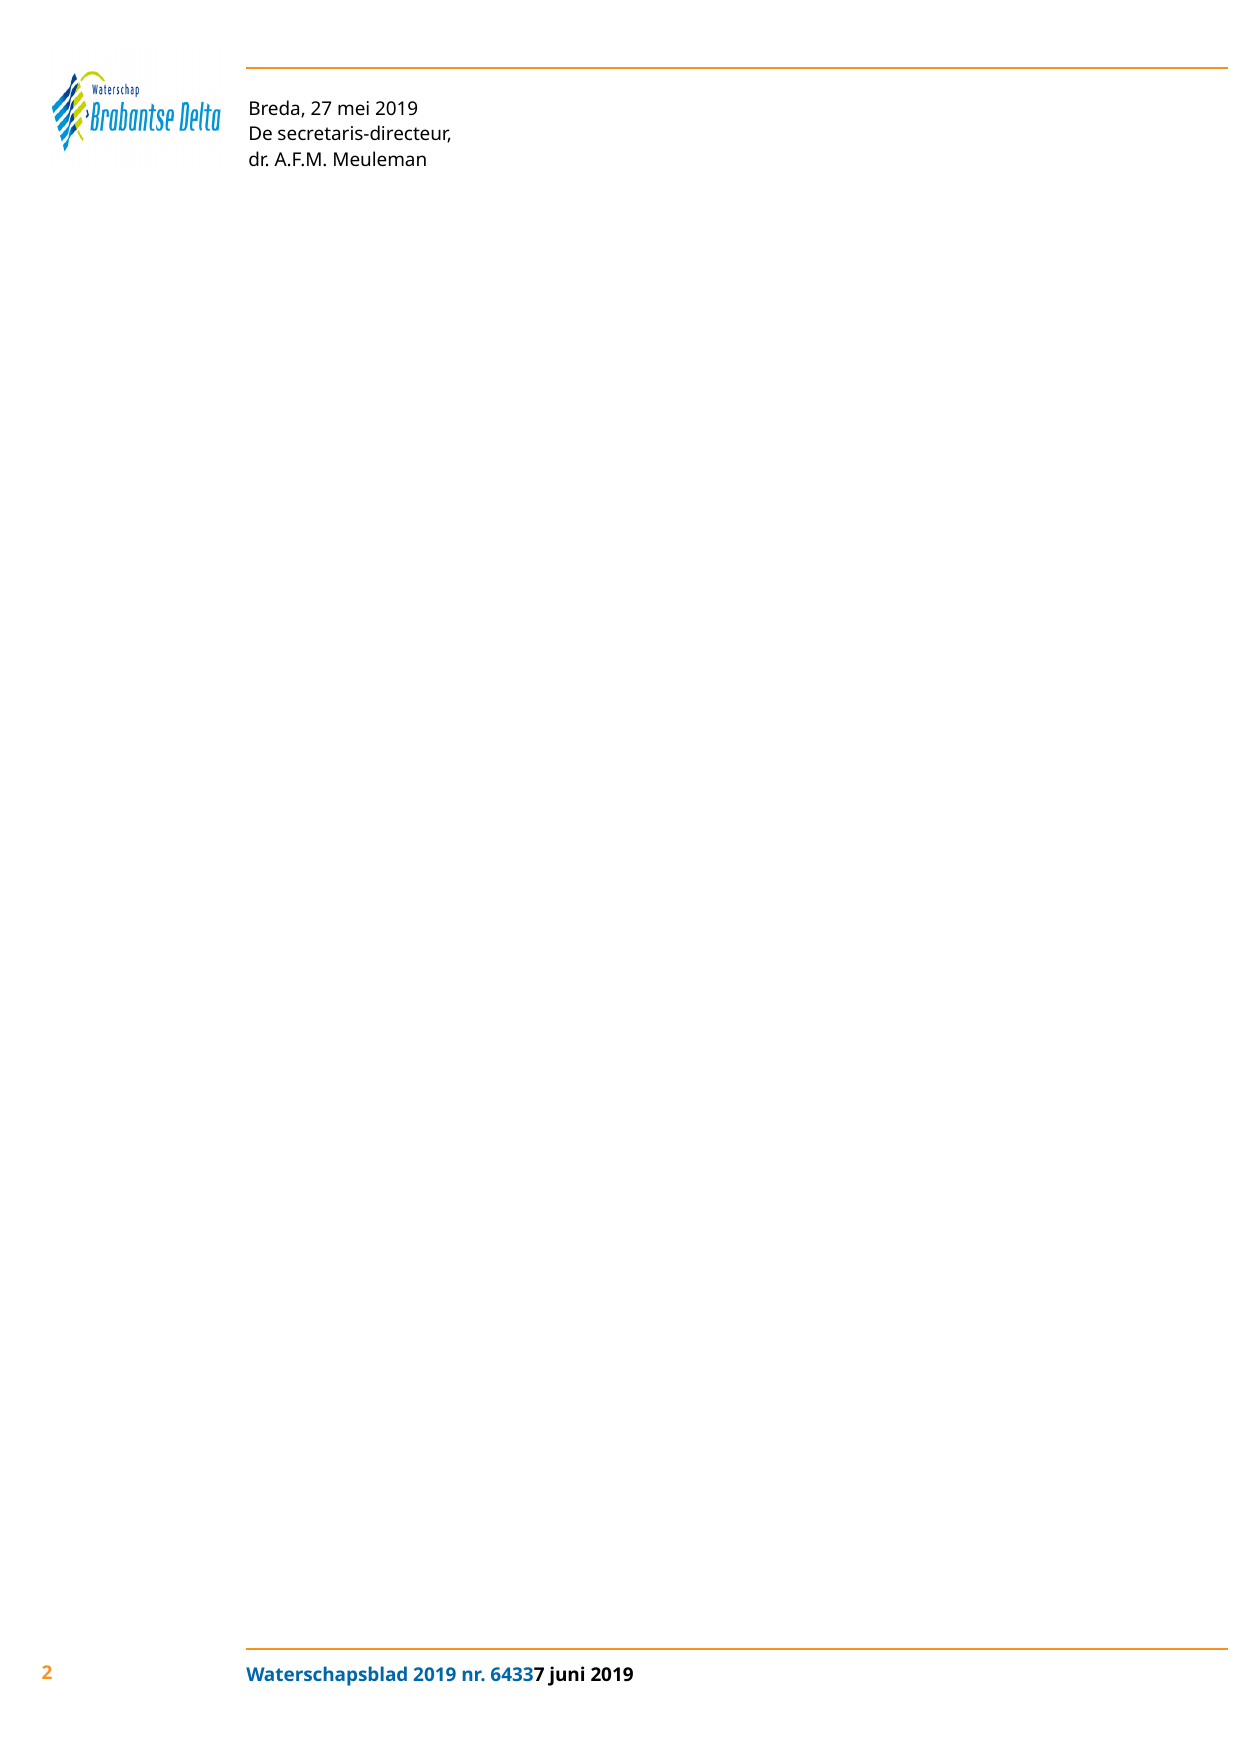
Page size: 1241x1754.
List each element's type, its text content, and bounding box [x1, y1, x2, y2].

text Breda, 27 mei 2019 [248, 95, 1152, 121]
picture [41, 47, 231, 172]
text De secretaris-directeur, [248, 121, 1152, 146]
text dr. A.F.M. Meuleman [248, 146, 1152, 172]
